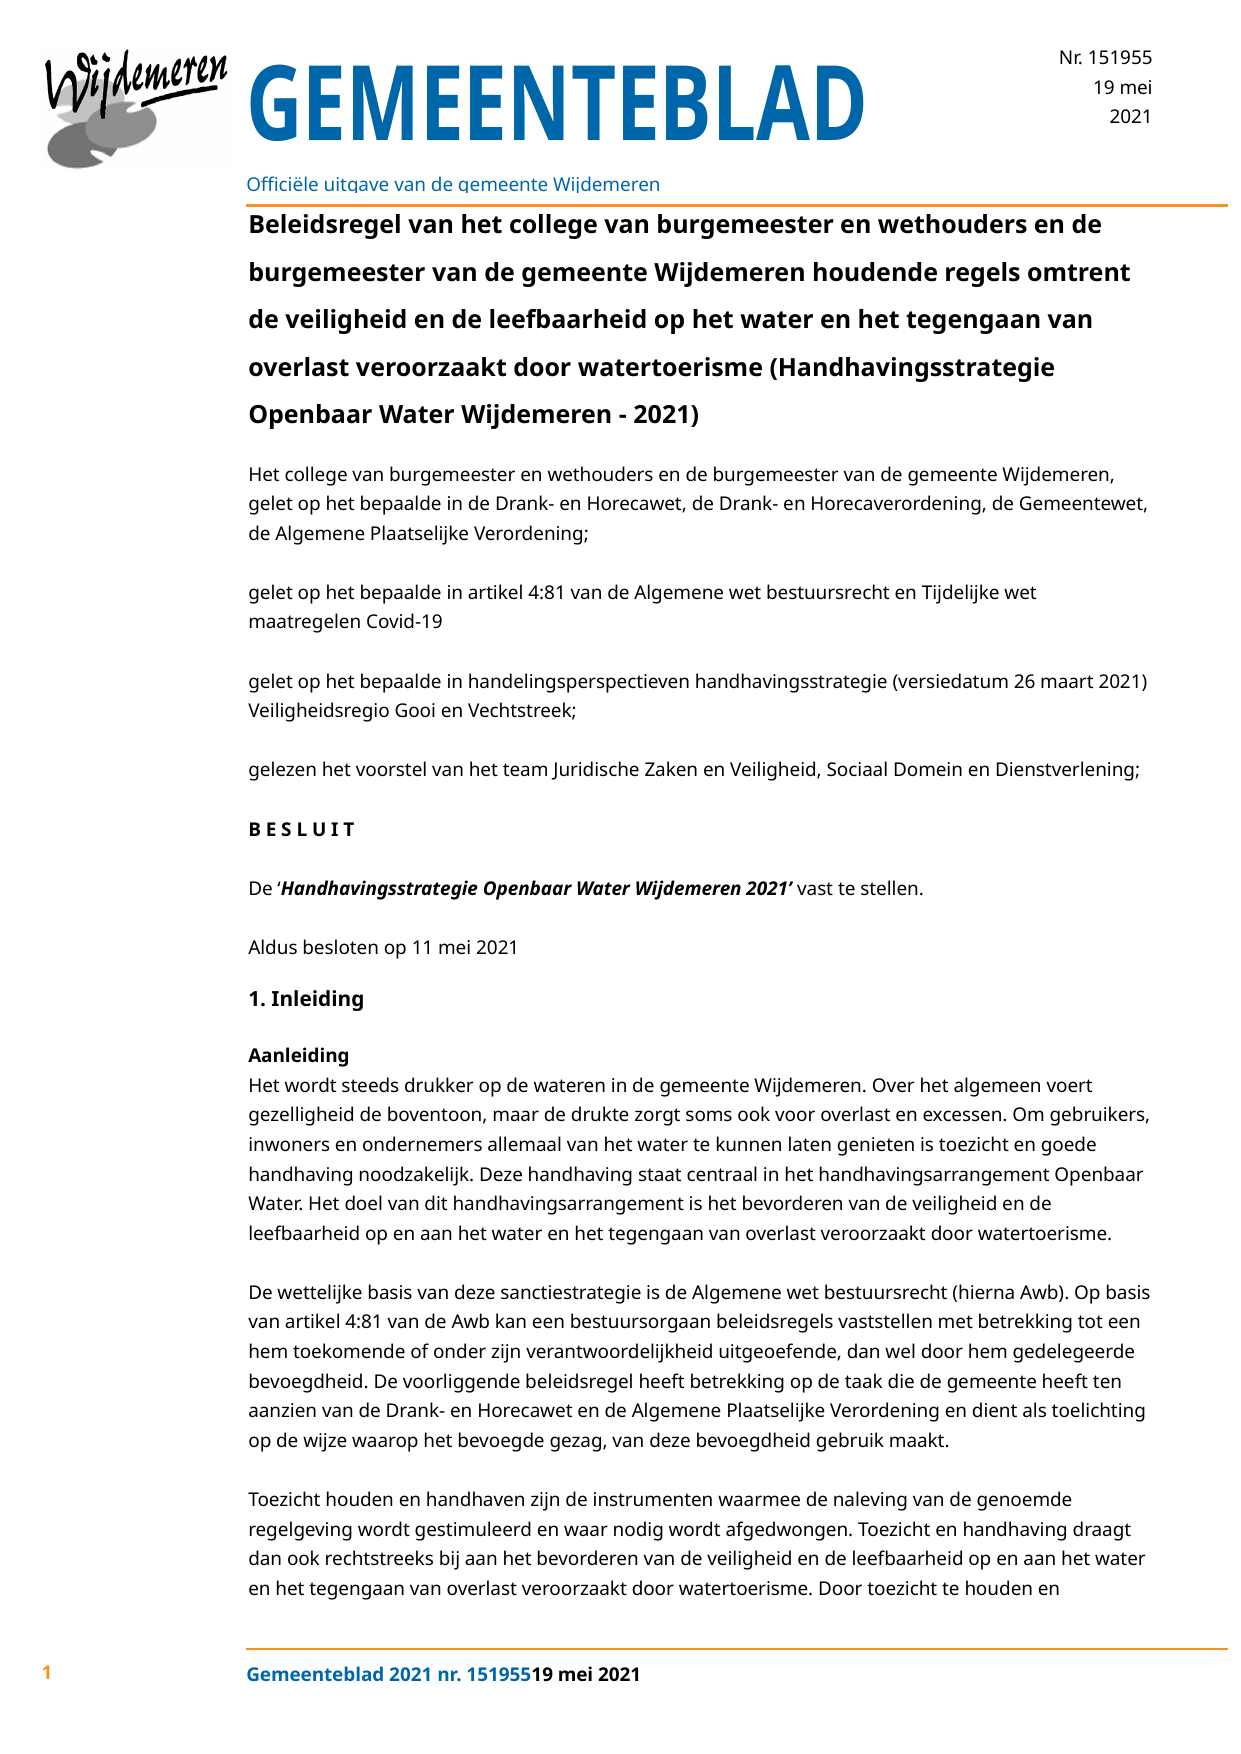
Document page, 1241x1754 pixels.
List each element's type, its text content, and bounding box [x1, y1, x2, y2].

text Het college van burgemeester en wethouders en de burgemeester van de gemeente Wijdemeren, gelet op het bepaalde in de Drank- en Horecawet, de Drank- en Horecaverordening, de Gemeentewet, de Algemene Plaatselijke Verordening; [248, 461, 1152, 546]
text De ‘Handhavingsstrategie Openbaar Water Wijdemeren 2021’ vast te stellen. [248, 875, 1152, 901]
text Beleidsregel van het college van burgemeester en wethouders en de burgemeester van de gemeente Wijdemeren houdende regels omtrent de veiligheid en de leefbaarheid op het water en het tegengaan van overlast veroorzaakt door watertoerisme (Handhavingsstrategie Openbaar Water Wijdemeren - 2021) [248, 207, 1152, 431]
text Aanleiding [248, 1042, 1152, 1068]
text B E S L U I T [248, 816, 1152, 841]
text 1. Inleiding [248, 984, 1152, 1013]
text Toezicht houden en handhaven zijn de instrumenten waarmee de naleving van de genoemde regelgeving wordt gestimuleerd en waar nodig wordt afgedwongen. Toezicht en handhaving draagt dan ook rechtstreeks bij aan het bevorderen van de veiligheid en de leefbaarheid op en aan het water en het tegengaan van overlast veroorzaakt door watertoerisme. Door toezicht te houden en [248, 1486, 1152, 1601]
text Aldus besloten op 11 mei 2021 [248, 934, 1152, 960]
picture [41, 47, 231, 172]
text gelet op het bepaalde in artikel 4:81 van de Algemene wet bestuursrecht en Tijdelijke wet maatregelen Covid-19 [248, 579, 1152, 634]
text gelezen het voorstel van het team Juridische Zaken en Veiligheid, Sociaal Domein en Dienstverlening; [248, 757, 1152, 782]
text De wettelijke basis van deze sanctiestrategie is de Algemene wet bestuursrecht (hierna Awb). Op basis van artikel 4:81 van de Awb kan een bestuursorgaan beleidsregels vaststellen met betrekking tot een hem toekomende of onder zijn verantwoordelijkheid uitgeoefende, dan wel door hem gedelegeerde bevoegdheid. De voorliggende beleidsregel heeft betrekking op de taak die de gemeente heeft ten aanzien van de Drank- en Horecawet en de Algemene Plaatselijke Verordening en dient als toelichting op de wijze waarop het bevoegde gezag, van deze bevoegdheid gebruik maakt. [248, 1279, 1152, 1453]
text Het wordt steeds drukker op de wateren in de gemeente Wijdemeren. Over het algemeen voert gezelligheid de boventoon, maar de drukte zorgt soms ook voor overlast en excessen. Om gebruikers, inwoners en ondernemers allemaal van het water te kunnen laten genieten is toezicht en goede handhaving noodzakelijk. Deze handhaving staat centraal in het handhavingsarrangement Openbaar Water. Het doel van dit handhavingsarrangement is het bevorderen van de veiligheid en de leefbaarheid op en aan het water en het tegengaan van overlast veroorzaakt door watertoerisme. [248, 1072, 1152, 1246]
text gelet op het bepaalde in handelingsperspectieven handhavingsstrategie (versiedatum 26 maart 2021) Veiligheidsregio Gooi en Vechtstreek; [248, 668, 1152, 723]
